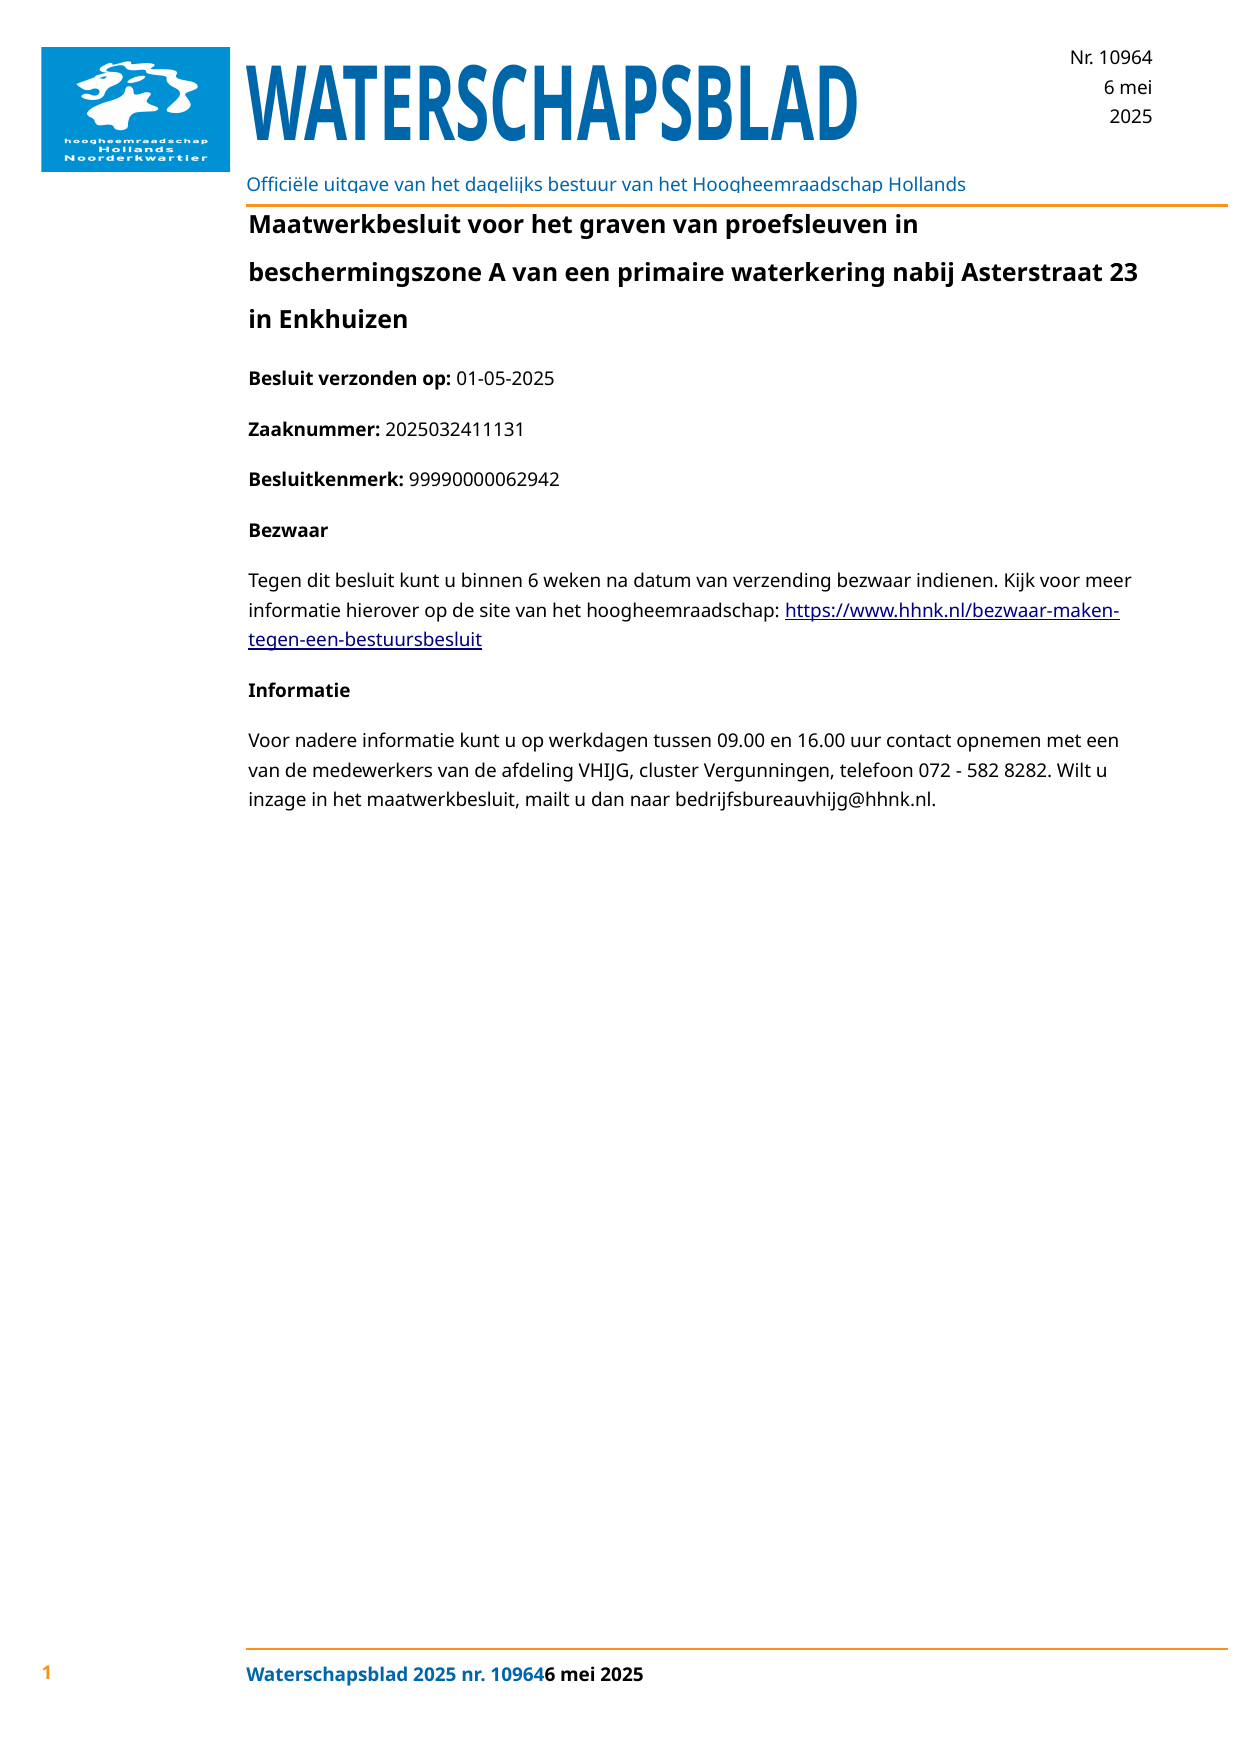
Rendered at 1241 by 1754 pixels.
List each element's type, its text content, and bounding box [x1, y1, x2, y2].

picture [129, 76, 144, 82]
picture [78, 64, 122, 99]
text Voor nadere informatie kunt u op werkdagen tussen 09.00 en 16.00 uur contact opnemen met een van de medewerkers van de afdeling VHIJG, cluster Vergunningen, telefoon 072 - 582 8282. Wilt u inzage in het maatwerkbesluit, mailt u dan naar bedrijfsbureauvhijg@hhnk.nl. [248, 727, 1152, 812]
text Informatie [248, 677, 1152, 702]
text Zaaknummer: 2025032411131 [248, 416, 1152, 442]
text Besluitkenmerk: 99990000062942 [248, 466, 1152, 492]
picture [88, 87, 157, 130]
text Tegen dit besluit kunt u binnen 6 weken na datum van verzending bezwaar indienen. Kijk voor meer informatie hierover op de site van het hoogheemraadschap: https://www.hhnk.nl/bezwaar-maken-tegen-een-bestuursbesluit [248, 567, 1152, 652]
text Besluit verzonden op: 01-05-2025 [248, 366, 1152, 391]
picture [118, 62, 197, 112]
text Bezwaar [248, 517, 1152, 542]
text Maatwerkbesluit voor het graven van proefsleuven in beschermingszone A van een primaire waterkering nabij Asterstraat 23 in Enkhuizen [248, 207, 1152, 336]
